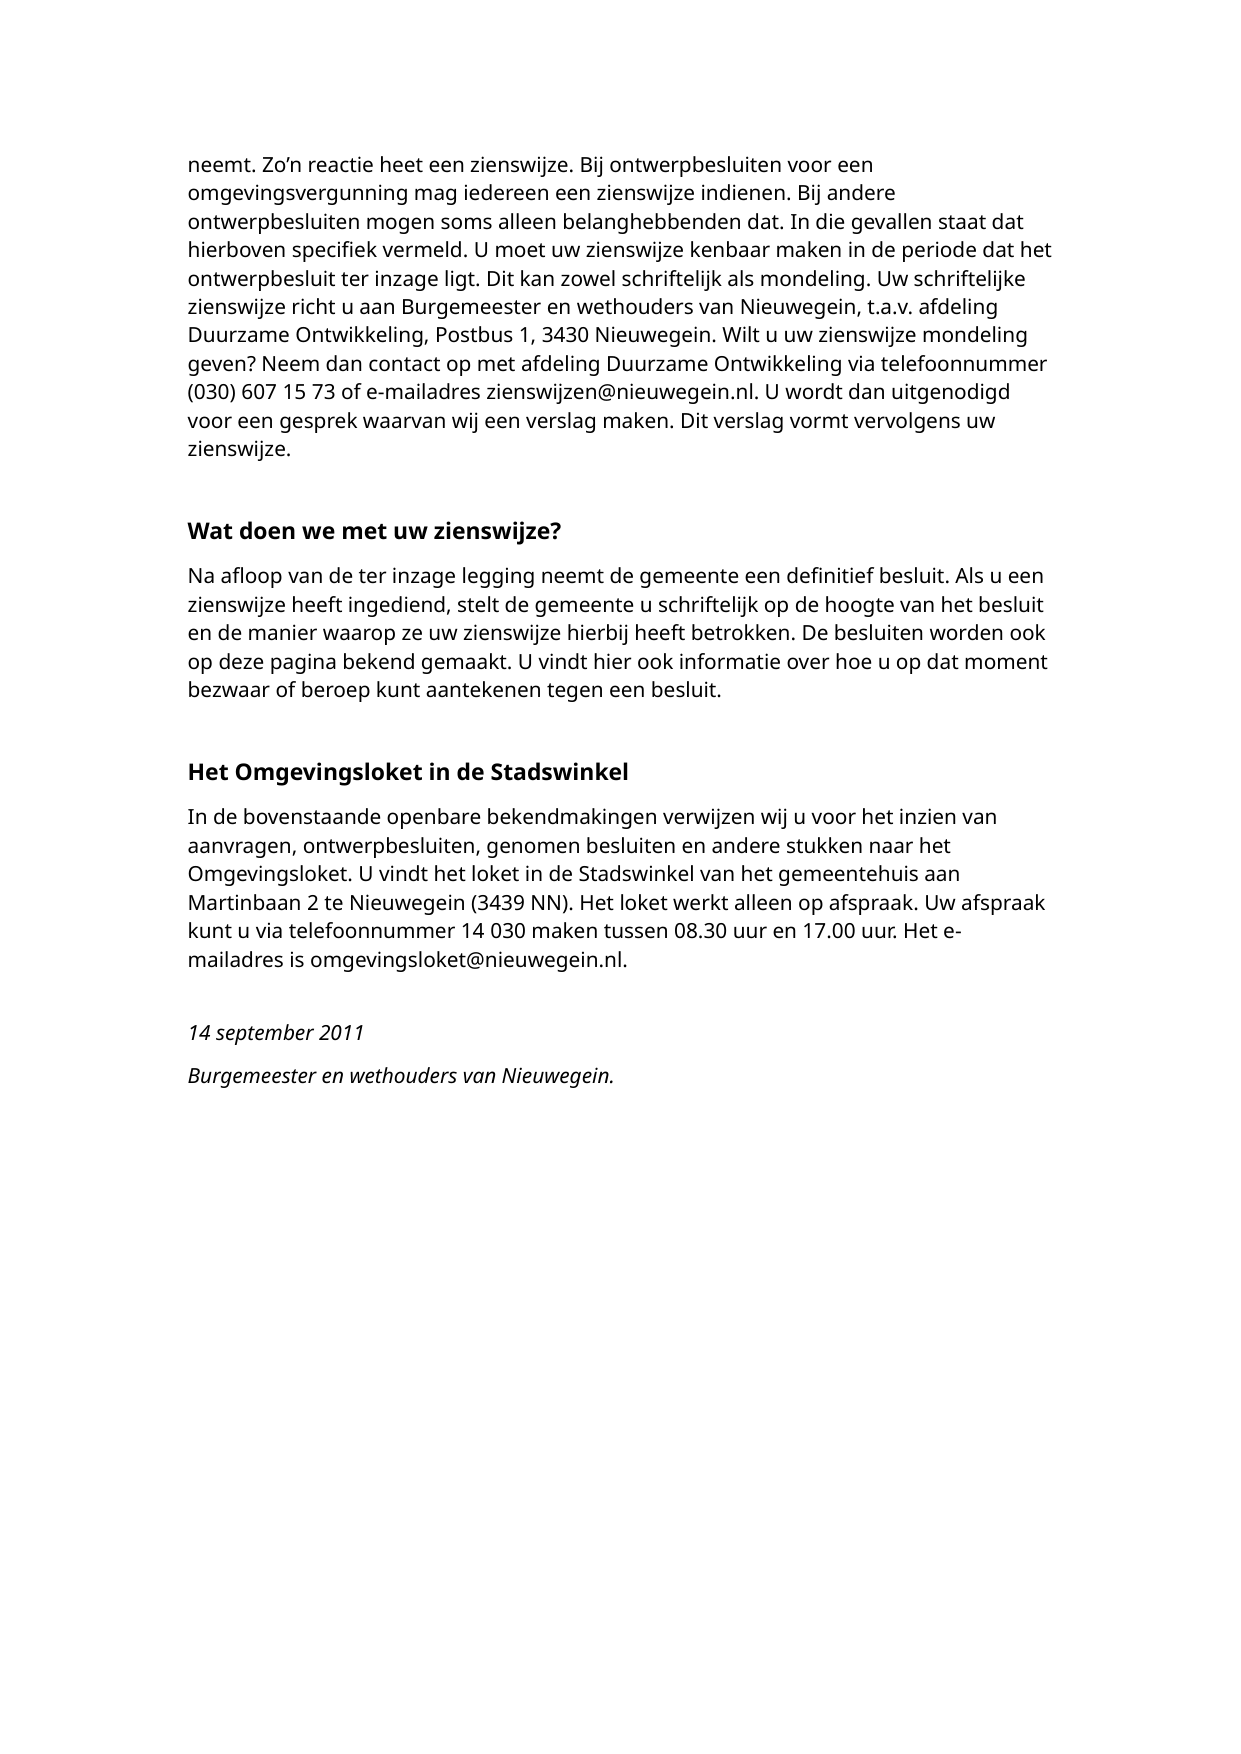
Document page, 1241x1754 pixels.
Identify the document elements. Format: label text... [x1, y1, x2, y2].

text Na afloop van de ter inzage legging neemt de gemeente een definitief besluit. Als u een zienswijze heeft ingediend, stelt de gemeente u schriftelijk op de hoogte van het besluit en de manier waarop ze uw zienswijze hierbij heeft betrokken. De besluiten worden ook op deze pagina bekend gemaakt. U vindt hier ook informatie over hoe u op dat moment bezwaar of beroep kunt aantekenen tegen een besluit. [187, 562, 1053, 704]
text 14 september 2011 [187, 1018, 1053, 1047]
text neemt. Zo’n reactie heet een zienswijze. Bij ontwerpbesluiten voor een omgevingsvergunning mag iedereen een zienswijze indienen. Bij andere ontwerpbesluiten mogen soms alleen belanghebbenden dat. In die gevallen staat dat hierboven specifiek vermeld. U moet uw zienswijze kenbaar maken in de periode dat het ontwerpbesluit ter inzage ligt. Dit kan zowel schriftelijk als mondeling. Uw schriftelijke zienswijze richt u aan Burgemeester en wethouders van Nieuwegein, t.a.v. afdeling Duurzame Ontwikkeling, Postbus 1, 3430 Nieuwegein. Wilt u uw zienswijze mondeling geven? Neem dan contact op met afdeling Duurzame Ontwikkeling via telefoonnummer (030) 607 15 73 of e-mailadres zienswijzen@nieuwegein.nl. U wordt dan uitgenodigd voor een gesprek waarvan wij een verslag maken. Dit verslag vormt vervolgens uw zienswijze. [187, 150, 1053, 463]
subtitle Het Omgevingsloket in de Stadswinkel [187, 756, 1053, 787]
text Burgemeester en wethouders van Nieuwegein. [187, 1062, 1053, 1090]
text In de bovenstaande openbare bekendmakingen verwijzen wij u voor het inzien van aanvragen, ontwerpbesluiten, genomen besluiten en andere stukken naar het Omgevingsloket. U vindt het loket in de Stadswinkel van het gemeentehuis aan Martinbaan 2 te Nieuwegein (3439 NN). Het loket werkt alleen op afspraak. Uw afspraak kunt u via telefoonnummer 14 030 maken tussen 08.30 uur en 17.00 uur. Het e-mailadres is omgevingsloket@nieuwegein.nl. [187, 802, 1053, 973]
subtitle Wat doen we met uw zienswijze? [187, 515, 1053, 547]
